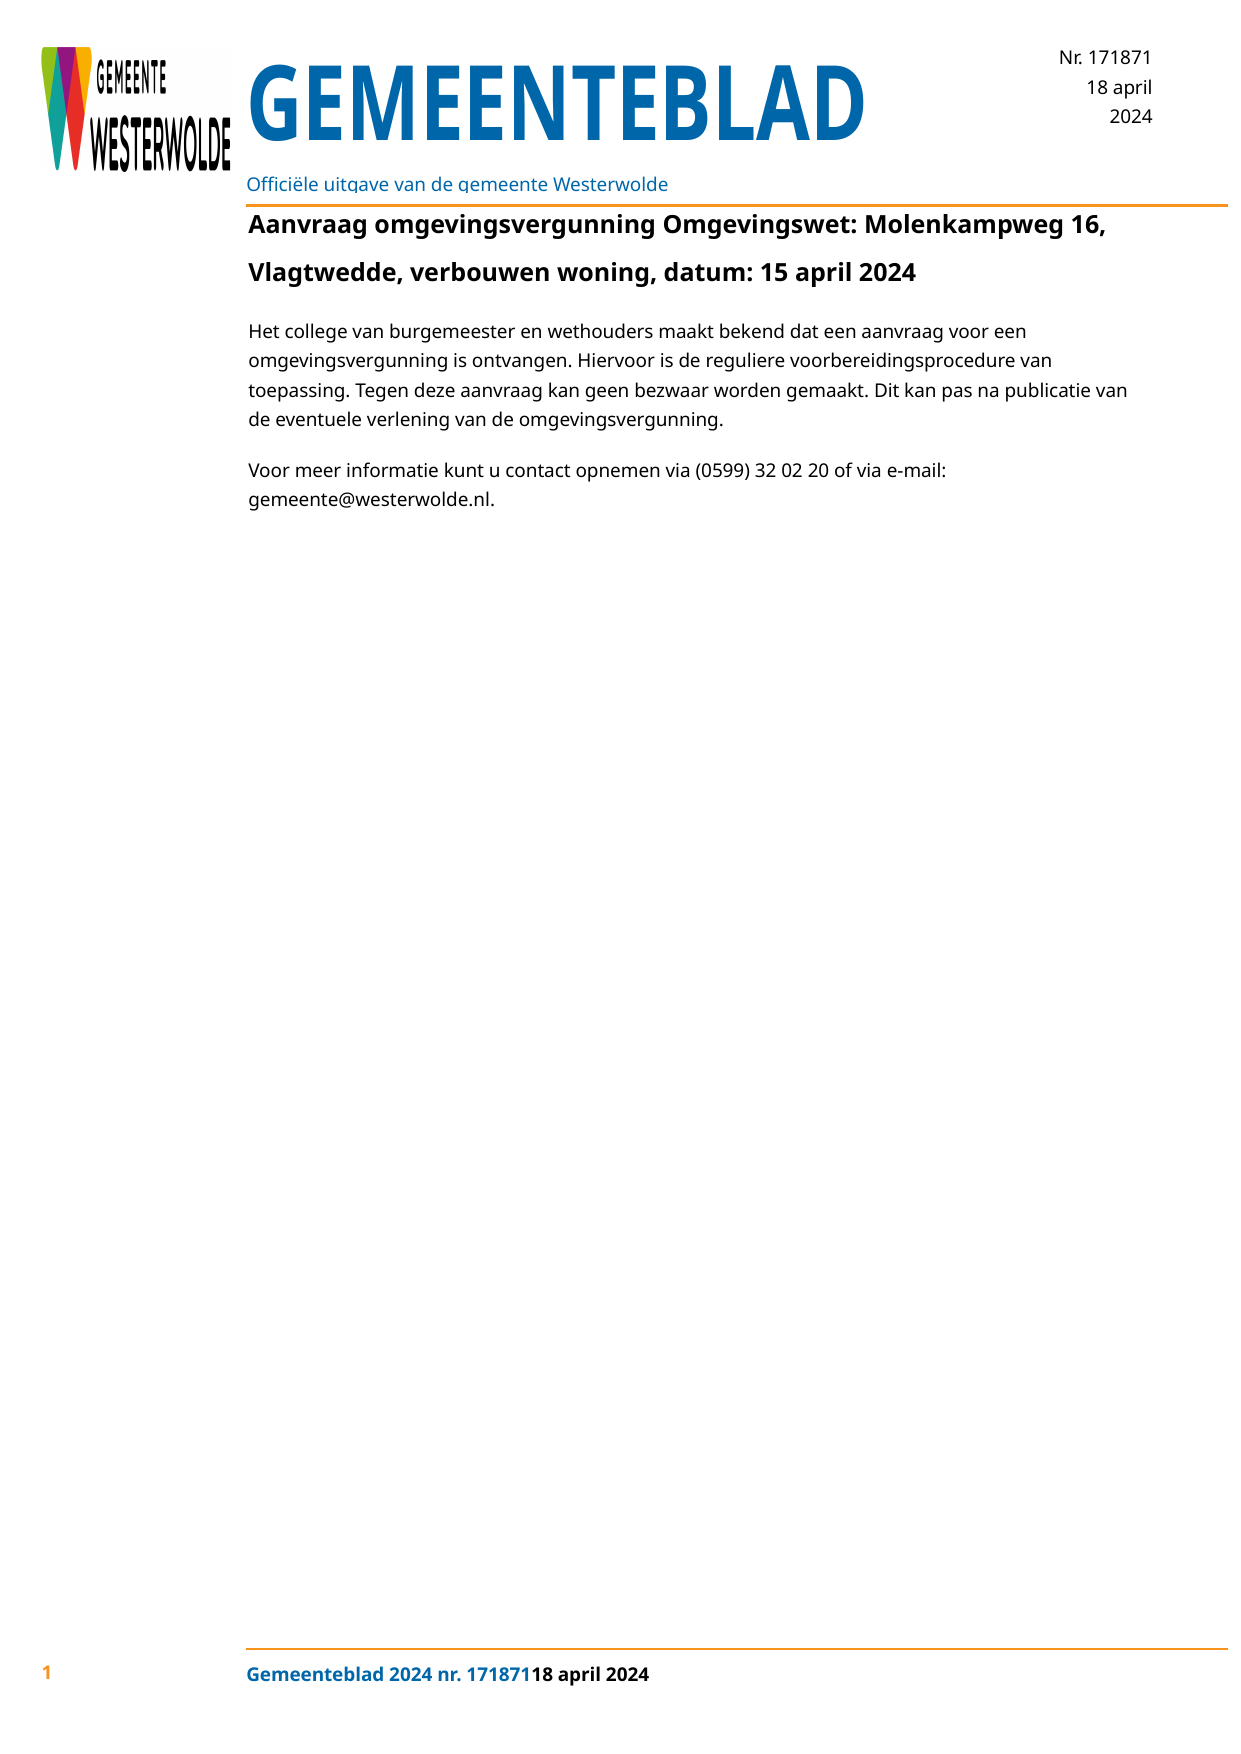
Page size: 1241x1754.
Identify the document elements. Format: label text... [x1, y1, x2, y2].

text Voor meer informatie kunt u contact opnemen via (0599) 32 02 20 of via e-mail: gemeente@westerwolde.nl. [248, 457, 1152, 512]
picture [41, 47, 231, 172]
text Het college van burgemeester en wethouders maakt bekend dat een aanvraag voor een omgevingsvergunning is ontvangen. Hiervoor is de reguliere voorbereidingsprocedure van toepassing. Tegen deze aanvraag kan geen bezwaar worden gemaakt. Dit kan pas na publicatie van de eventuele verlening van de omgevingsvergunning. [248, 318, 1152, 432]
text Aanvraag omgevingsvergunning Omgevingswet: Molenkampweg 16, Vlagtwedde, verbouwen woning, datum: 15 april 2024 [248, 207, 1152, 288]
